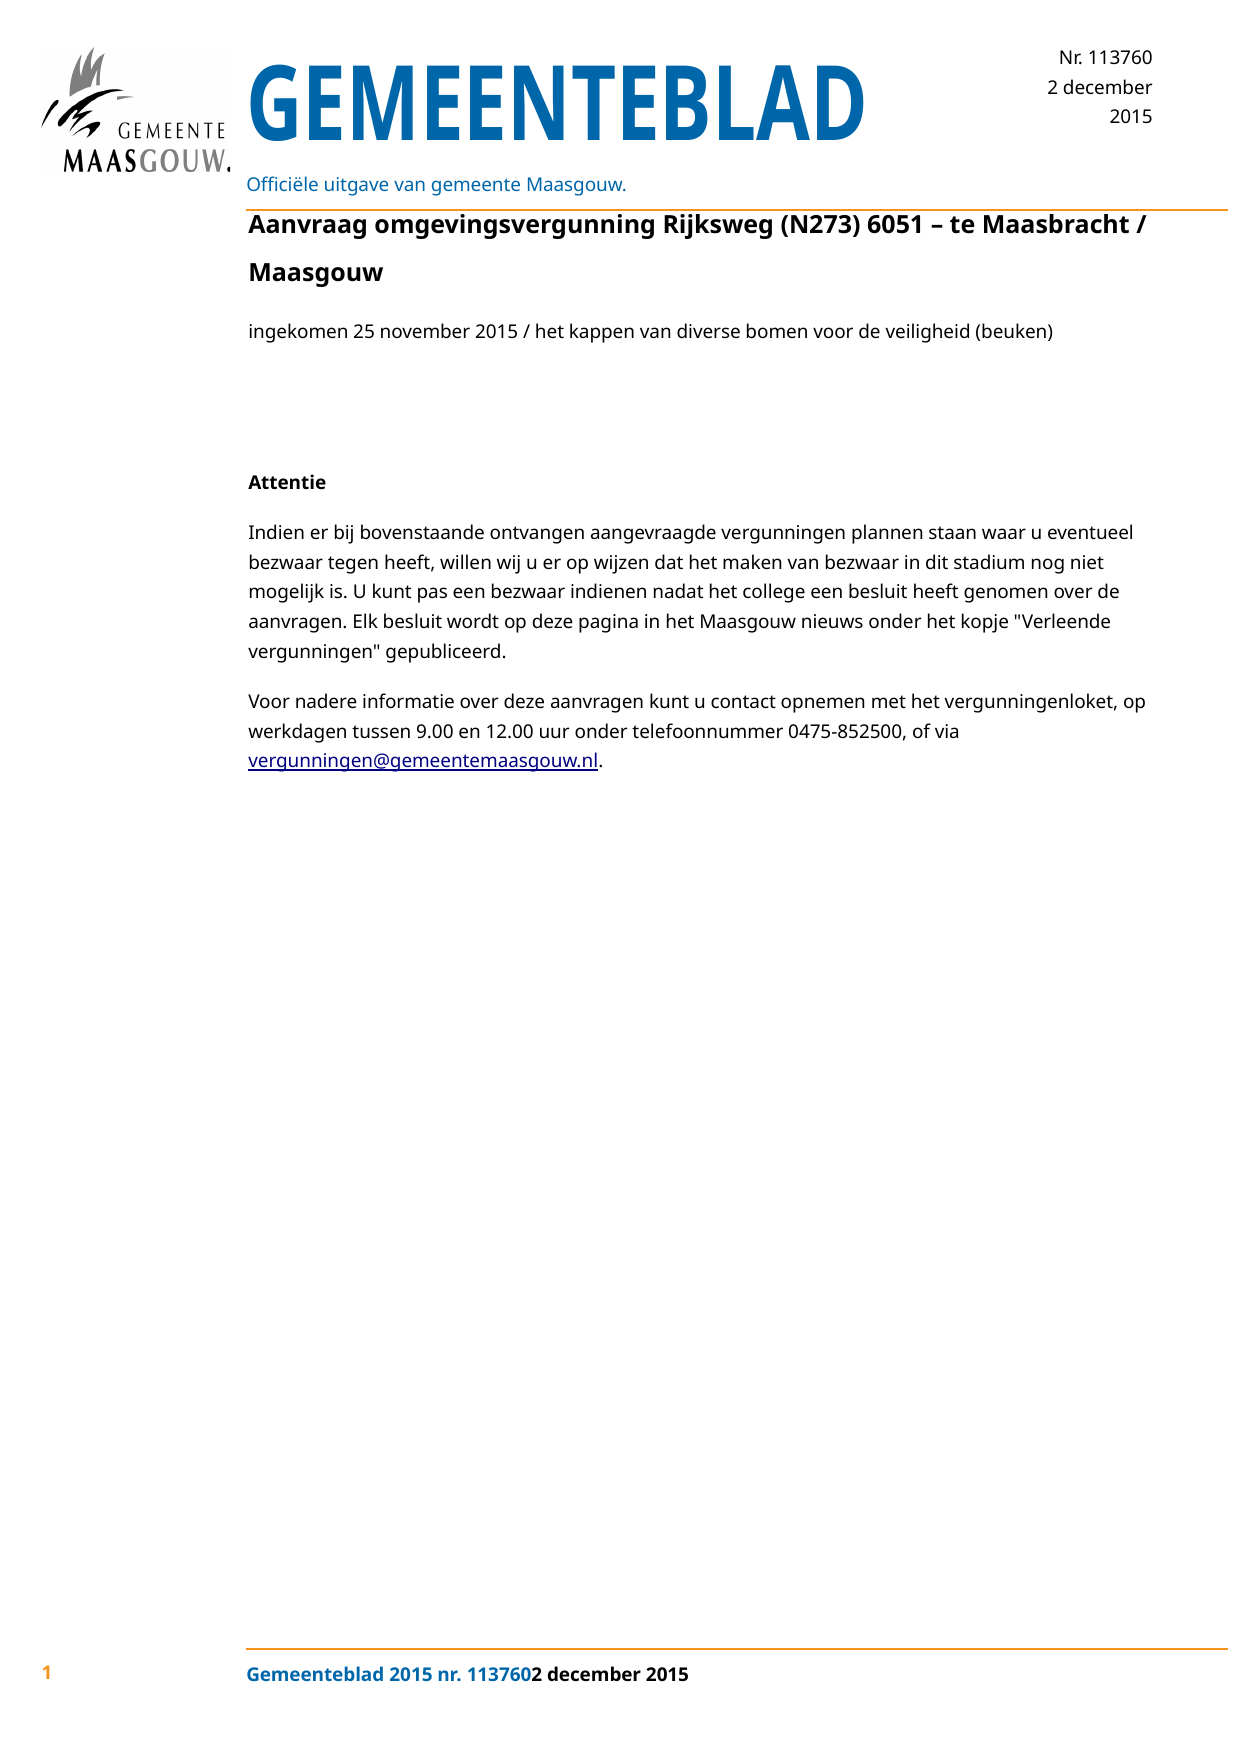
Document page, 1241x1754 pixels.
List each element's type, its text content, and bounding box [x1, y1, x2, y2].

picture [41, 47, 231, 172]
text Attentie [248, 469, 1152, 495]
text Indien er bij bovenstaande ontvangen aangevraagde vergunningen plannen staan waar u eventueel bezwaar tegen heeft, willen wij u er op wijzen dat het maken van bezwaar in dit stadium nog niet mogelijk is. U kunt pas een bezwaar indienen nadat het college een besluit heeft genomen over de aanvragen. Elk besluit wordt op deze pagina in het Maasgouw nieuws onder het kopje "Verleende vergunningen" gepubliceerd. [248, 519, 1152, 664]
text Voor nadere informatie over deze aanvragen kunt u contact opnemen met het vergunningenloket, op werkdagen tussen 9.00 en 12.00 uur onder telefoonnummer 0475-852500, of via vergunningen@gemeentemaasgouw.nl. [248, 688, 1152, 773]
text Aanvraag omgevingsvergunning Rijksweg (N273) 6051 – te Maasbracht / Maasgouw [248, 211, 1152, 288]
text ingekomen 25 november 2015 / het kappen van diverse bomen voor de veiligheid (beuken) [248, 318, 1152, 344]
